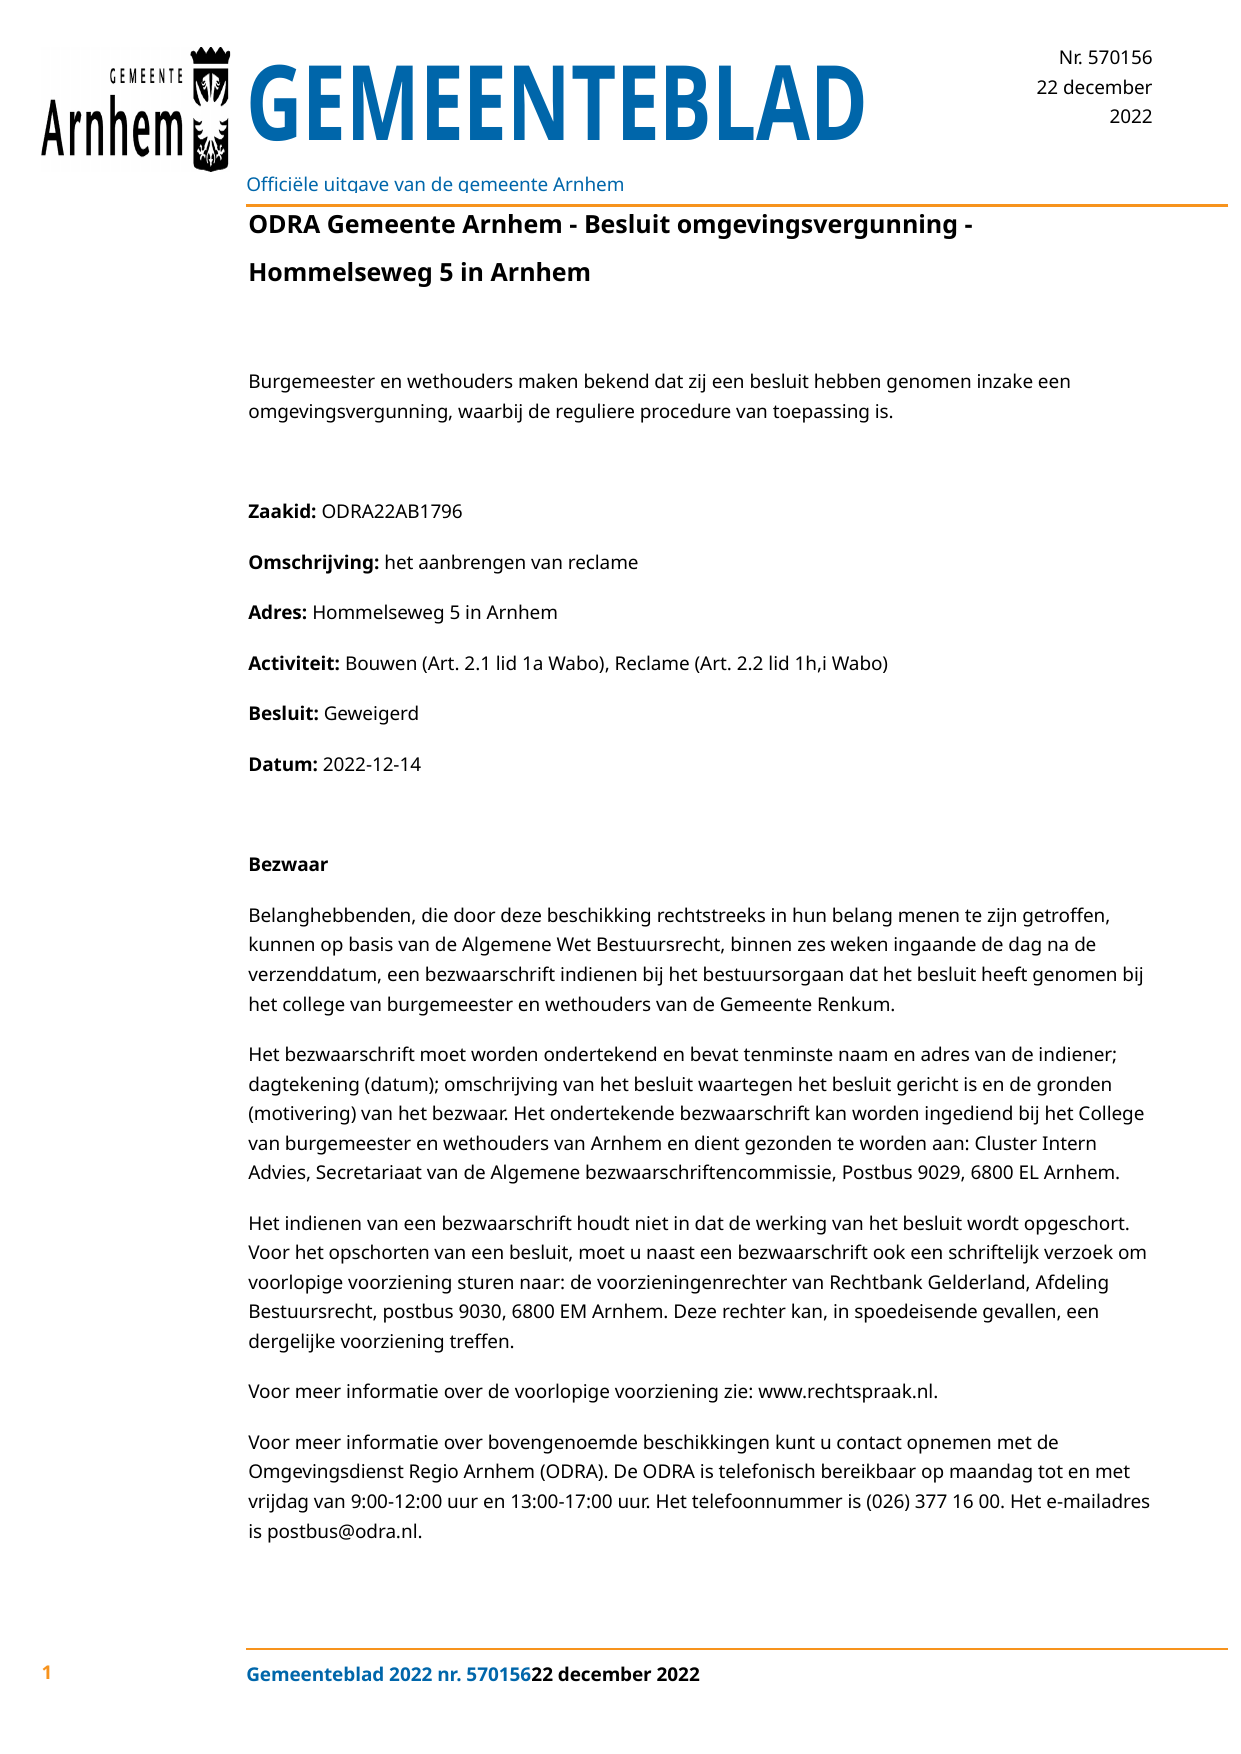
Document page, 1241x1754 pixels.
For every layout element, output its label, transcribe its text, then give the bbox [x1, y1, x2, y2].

text Burgemeester en wethouders maken bekend dat zij een besluit hebben genomen inzake een omgevingsvergunning, waarbij de reguliere procedure van toepassing is. [248, 368, 1152, 424]
text Bezwaar [248, 852, 1152, 877]
text Voor meer informatie over bovengenoemde beschikkingen kunt u contact opnemen met de Omgevingsdienst Regio Arnhem (ODRA). De ODRA is telefonisch bereikbaar op maandag tot en met vrijdag van 9:00-12:00 uur en 13:00-17:00 uur. Het telefoonnummer is (026) 377 16 00. Het e-mailadres is postbus@odra.nl. [248, 1429, 1152, 1544]
picture [41, 47, 231, 172]
text Omschrijving: het aanbrengen van reclame [248, 549, 1152, 575]
text Belanghebbenden, die door deze beschikking rechtstreeks in hun belang menen te zijn getroffen, kunnen op basis van de Algemene Wet Bestuursrecht, binnen zes weken ingaande de dag na de verzenddatum, een bezwaarschrift indienen bij het bestuursorgaan dat het besluit heeft genomen bij het college van burgemeester en wethouders van de Gemeente Renkum. [248, 902, 1152, 1017]
text Besluit: Geweigerd [248, 700, 1152, 726]
text Zaakid: ODRA22AB1796 [248, 499, 1152, 524]
text Activiteit: Bouwen (Art. 2.1 lid 1a Wabo), Reclame (Art. 2.2 lid 1h,i Wabo) [248, 650, 1152, 676]
text ODRA Gemeente Arnhem - Besluit omgevingsvergunning - Hommelseweg 5 in Arnhem [248, 207, 1152, 288]
text Voor meer informatie over de voorlopige voorziening zie: www.rechtspraak.nl. [248, 1379, 1152, 1404]
text Het indienen van een bezwaarschrift houdt niet in dat de werking van het besluit wordt opgeschort. Voor het opschorten van een besluit, moet u naast een bezwaarschrift ook een schriftelijk verzoek om voorlopige voorziening sturen naar: de voorzieningenrechter van Rechtbank Gelderland, Afdeling Bestuursrecht, postbus 9030, 6800 EM Arnhem. Deze rechter kan, in spoedeisende gevallen, een dergelijke voorziening treffen. [248, 1210, 1152, 1354]
text Adres: Hommelseweg 5 in Arnhem [248, 599, 1152, 625]
text Het bezwaarschrift moet worden ondertekend en bevat tenminste naam en adres van de indiener; dagtekening (datum); omschrijving van het besluit waartegen het besluit gericht is en de gronden (motivering) van het bezwaar. Het ondertekende bezwaarschrift kan worden ingediend bij het College van burgemeester en wethouders van Arnhem en dient gezonden te worden aan: Cluster Intern Advies, Secretariaat van de Algemene bezwaarschriftencommissie, Postbus 9029, 6800 EL Arnhem. [248, 1041, 1152, 1185]
text Datum: 2022-12-14 [248, 751, 1152, 777]
